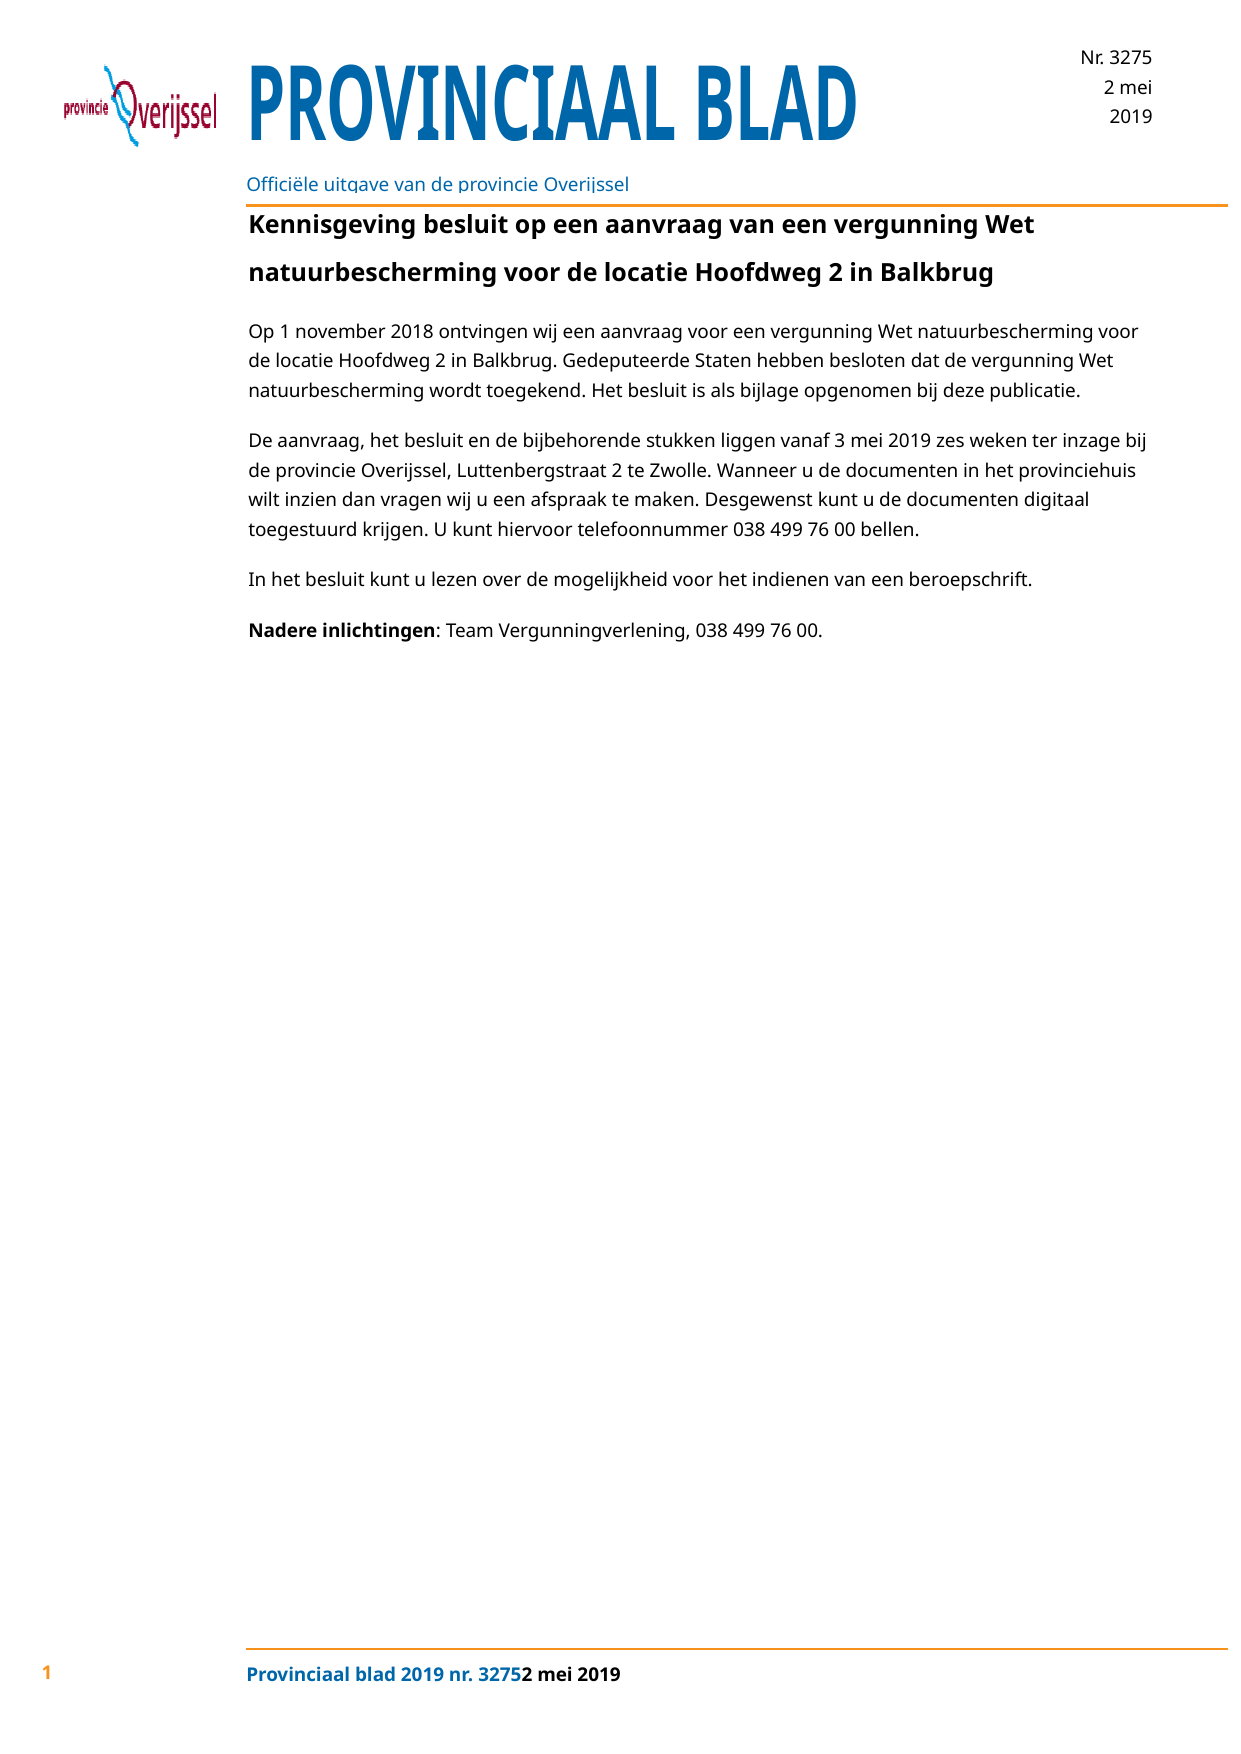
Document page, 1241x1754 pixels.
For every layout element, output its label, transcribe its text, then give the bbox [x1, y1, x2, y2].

text Kennisgeving besluit op een aanvraag van een vergunning Wet natuurbescherming voor de locatie Hoofdweg 2 in Balkbrug [248, 207, 1152, 288]
text Op 1 november 2018 ontvingen wij een aanvraag voor een vergunning Wet natuurbescherming voor de locatie Hoofdweg 2 in Balkbrug. Gedeputeerde Staten hebben besloten dat de vergunning Wet natuurbescherming wordt toegekend. Het besluit is als bijlage opgenomen bij deze publicatie. [248, 318, 1152, 403]
picture [41, 47, 231, 172]
text Nadere inlichtingen: Team Vergunningverlening, 038 499 76 00. [248, 617, 1152, 643]
text In het besluit kunt u lezen over de mogelijkheid voor het indienen van een beroepschrift. [248, 567, 1152, 592]
text De aanvraag, het besluit en de bijbehorende stukken liggen vanaf 3 mei 2019 zes weken ter inzage bij de provincie Overijssel, Luttenbergstraat 2 te Zwolle. Wanneer u de documenten in het provinciehuis wilt inzien dan vragen wij u een afspraak te maken. Desgewenst kunt u de documenten digitaal toegestuurd krijgen. U kunt hiervoor telefoonnummer 038 499 76 00 bellen. [248, 427, 1152, 542]
